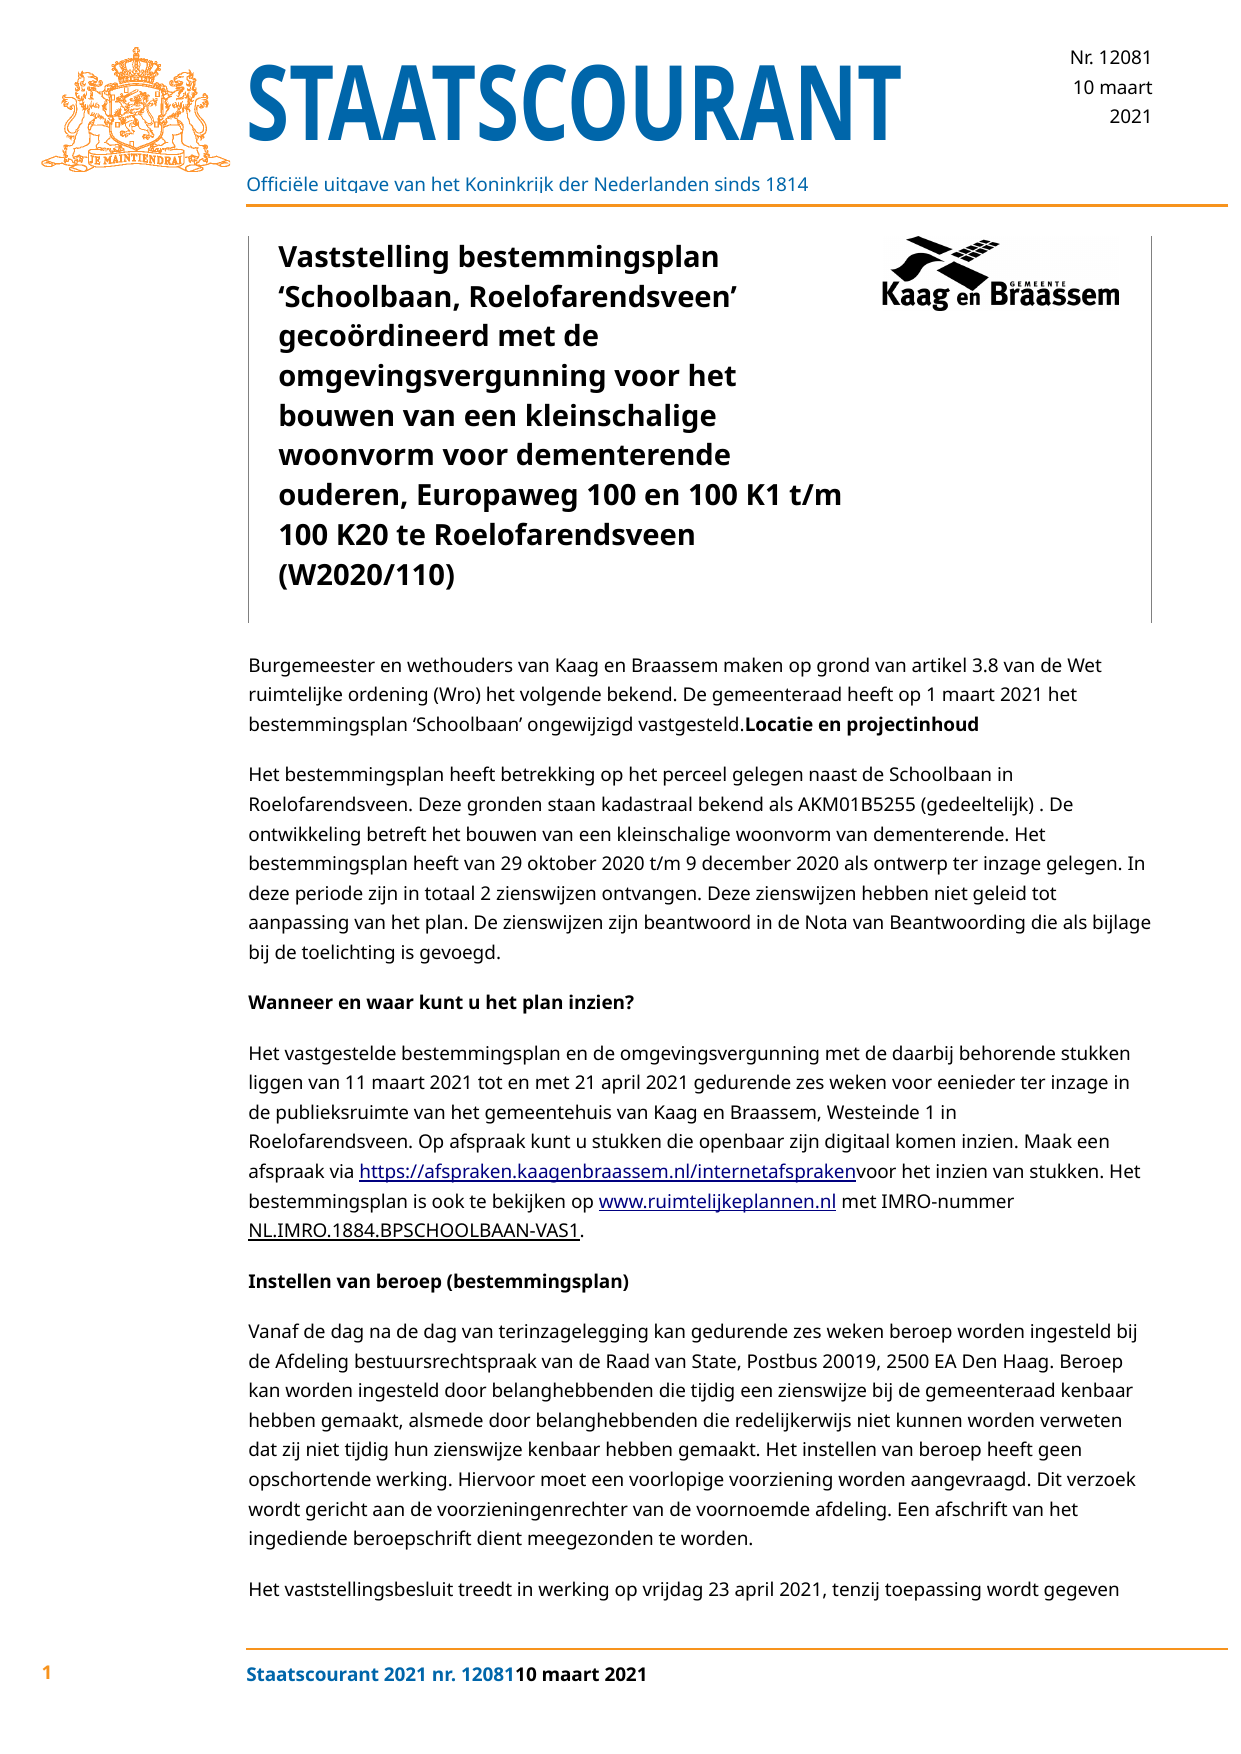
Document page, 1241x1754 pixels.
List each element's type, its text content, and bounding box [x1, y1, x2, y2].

text Het vaststellingsbesluit treedt in werking op vrijdag 23 april 2021, tenzij toepassing wordt gegeven [248, 1576, 1152, 1602]
text Vanaf de dag na de dag van terinzagelegging kan gedurende zes weken beroep worden ingesteld bij de Afdeling bestuursrechtspraak van de Raad van State, Postbus 20019, 2500 EA Den Haag. Beroep kan worden ingesteld door belanghebbenden die tijdig een zienswijze bij de gemeenteraad kenbaar hebben gemaakt, alsmede door belanghebbenden die redelijkerwijs niet kunnen worden verweten dat zij niet tijdig hun zienswijze kenbaar hebben gemaakt. Het instellen van beroep heeft geen opschortende werking. Hiervoor moet een voorlopige voorziening worden aangevraagd. Dit verzoek wordt gericht aan de voorzieningenrechter van de voornoemde afdeling. Een afschrift van het ingediende beroepschrift dient meegezonden te worden. [248, 1318, 1152, 1551]
text Burgemeester en wethouders van Kaag en Braassem maken op grond van artikel 3.8 van de Wet ruimtelijke ordening (Wro) het volgende bekend. De gemeenteraad heeft op 1 maart 2021 het bestemmingsplan ‘Schoolbaan’ ongewijzigd vastgesteld.Locatie en projectinhoud [248, 652, 1152, 737]
table_header [850, 236, 1151, 623]
text Wanneer en waar kunt u het plan inzien? [248, 989, 1152, 1015]
picture [882, 236, 1119, 311]
text Het bestemmingsplan heeft betrekking op het perceel gelegen naast de Schoolbaan in Roelofarendsveen. Deze gronden staan kadastraal bekend als AKM01B5255 (gedeeltelijk) . De ontwikkeling betreft het bouwen van een kleinschalige woonvorm van dementerende. Het bestemmingsplan heeft van 29 oktober 2020 t/m 9 december 2020 als ontwerp ter inzage gelegen. In deze periode zijn in totaal 2 zienswijzen ontvangen. Deze zienswijzen hebben niet geleid tot aanpassing van het plan. De zienswijzen zijn beantwoord in de Nota van Beantwoording die als bijlage bij de toelichting is gevoegd. [248, 762, 1152, 965]
table_header Vaststelling bestemmingsplan ‘Schoolbaan, Roelofarendsveen’ gecoördineerd met de omgevingsvergunning voor het bouwen van een kleinschalige woonvorm voor dementerende ouderen, Europaweg 100 en 100 K1 t/m 100 K20 te Roelofarendsveen (W2020/110) [249, 236, 850, 623]
text Het vastgestelde bestemmingsplan en de omgevingsvergunning met de daarbij behorende stukken liggen van 11 maart 2021 tot en met 21 april 2021 gedurende zes weken voor eenieder ter inzage in de publieksruimte van het gemeentehuis van Kaag en Braassem, Westeinde 1 in Roelofarendsveen. Op afspraak kunt u stukken die openbaar zijn digitaal komen inzien. Maak een afspraak via https://afspraken.kaagenbraassem.nl/internetafsprakenvoor het inzien van stukken. Het bestemmingsplan is ook te bekijken op www.ruimtelijkeplannen.nl met IMRO-nummer NL.IMRO.1884.BPSCHOOLBAAN-VAS1. [248, 1040, 1152, 1243]
text Instellen van beroep (bestemmingsplan) [248, 1268, 1152, 1294]
picture [41, 47, 231, 172]
